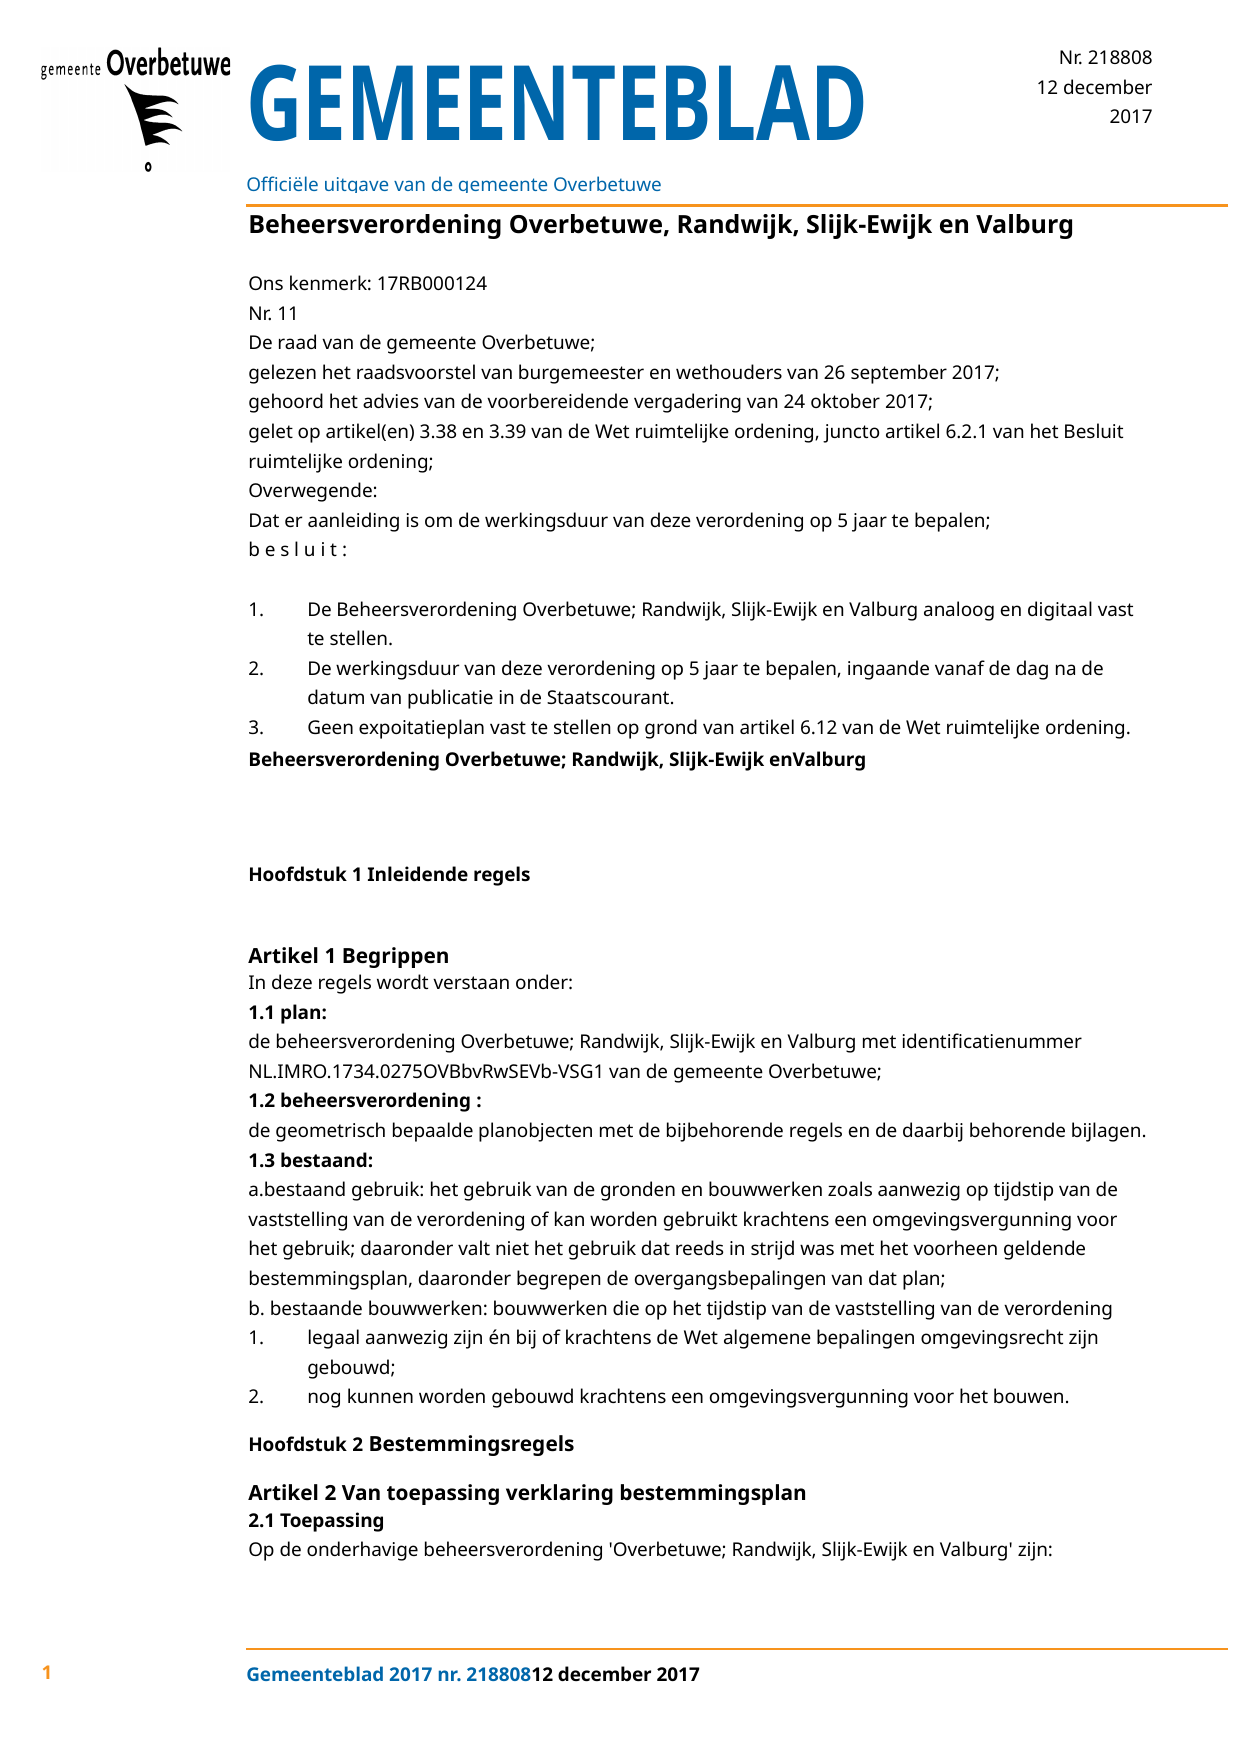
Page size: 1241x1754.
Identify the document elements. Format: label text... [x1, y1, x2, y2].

picture [41, 47, 231, 172]
text de geometrisch bepaalde planobjecten met de bijbehorende regels en de daarbij behorende bijlagen. [248, 1117, 1152, 1143]
text gehoord het advies van de voorbereidende vergadering van 24 oktober 2017; [248, 389, 1152, 414]
list Geen expoitatieplan vast te stellen op grond van artikel 6.12 van de Wet ruimtelijke ordening. [248, 714, 1152, 740]
text 2.1 Toepassing [248, 1507, 1152, 1532]
text gelezen het raadsvoorstel van burgemeester en wethouders van 26 september 2017; [248, 359, 1152, 385]
text 1.1 plan: [248, 999, 1152, 1024]
text het gebruik; daaronder valt niet het gebruik dat reeds in strijd was met het voorheen geldende [248, 1236, 1152, 1261]
text gelet op artikel(en) 3.38 en 3.39 van de Wet ruimtelijke ordening, juncto artikel 6.2.1 van het Besluit ruimtelijke ordening; [248, 418, 1152, 473]
list nog kunnen worden gebouwd krachtens een omgevingsvergunning voor het bouwen. [248, 1383, 1152, 1409]
text vaststelling van de verordening of kan worden gebruikt krachtens een omgevingsvergunning voor [248, 1206, 1152, 1232]
text b e s l u i t : [248, 537, 1152, 562]
text Hoofdstuk 2 Bestemmingsregels [248, 1429, 1152, 1457]
text Hoofdstuk 1 Inleidende regels [248, 861, 1152, 887]
text Overwegende: [248, 477, 1152, 503]
list De Beheersverordening Overbetuwe; Randwijk, Slijk-Ewijk en Valburg analoog en digitaal vast te stellen. [248, 596, 1152, 651]
text a.bestaand gebruik: het gebruik van de gronden en bouwwerken zoals aanwezig op tijdstip van de [248, 1176, 1152, 1202]
text Op de onderhavige beheersverordening 'Overbetuwe; Randwijk, Slijk-Ewijk en Valburg' zijn: [248, 1536, 1152, 1562]
list De werkingsduur van deze verordening op 5 jaar te bepalen, ingaande vanaf de dag na de datum van publicatie in de Staatscourant. [248, 655, 1152, 710]
text bestemmingsplan, daaronder begrepen de overgangsbepalingen van dat plan; [248, 1265, 1152, 1291]
text Dat er aanleiding is om de werkingsduur van deze verordening op 5 jaar te bepalen; [248, 507, 1152, 533]
text de beheersverordening Overbetuwe; Randwijk, Slijk-Ewijk en Valburg met identificatienummer NL.IMRO.1734.0275OVBbvRwSEVb-VSG1 van de gemeente Overbetuwe; [248, 1028, 1152, 1084]
list legaal aanwezig zijn én bij of krachtens de Wet algemene bepalingen omgevingsrecht zijn gebouwd; [248, 1324, 1152, 1379]
text 1.2 beheersverordening : [248, 1088, 1152, 1113]
text De raad van de gemeente Overbetuwe; [248, 329, 1152, 355]
text b. bestaande bouwwerken: bouwwerken die op het tijdstip van de vaststelling van de verordening [248, 1295, 1152, 1320]
text Nr. 11 [248, 300, 1152, 326]
text Beheersverordening Overbetuwe; Randwijk, Slijk-Ewijk enValburg [248, 744, 1152, 772]
text Artikel 1 Begrippen [248, 941, 1152, 969]
text In deze regels wordt verstaan onder: [248, 969, 1152, 995]
text Artikel 2 Van toepassing verklaring bestemmingsplan [248, 1478, 1152, 1507]
text Beheersverordening Overbetuwe, Randwijk, Slijk-Ewijk en Valburg [248, 207, 1152, 241]
text Ons kenmerk: 17RB000124 [248, 270, 1152, 296]
text 1.3 bestaand: [248, 1147, 1152, 1172]
